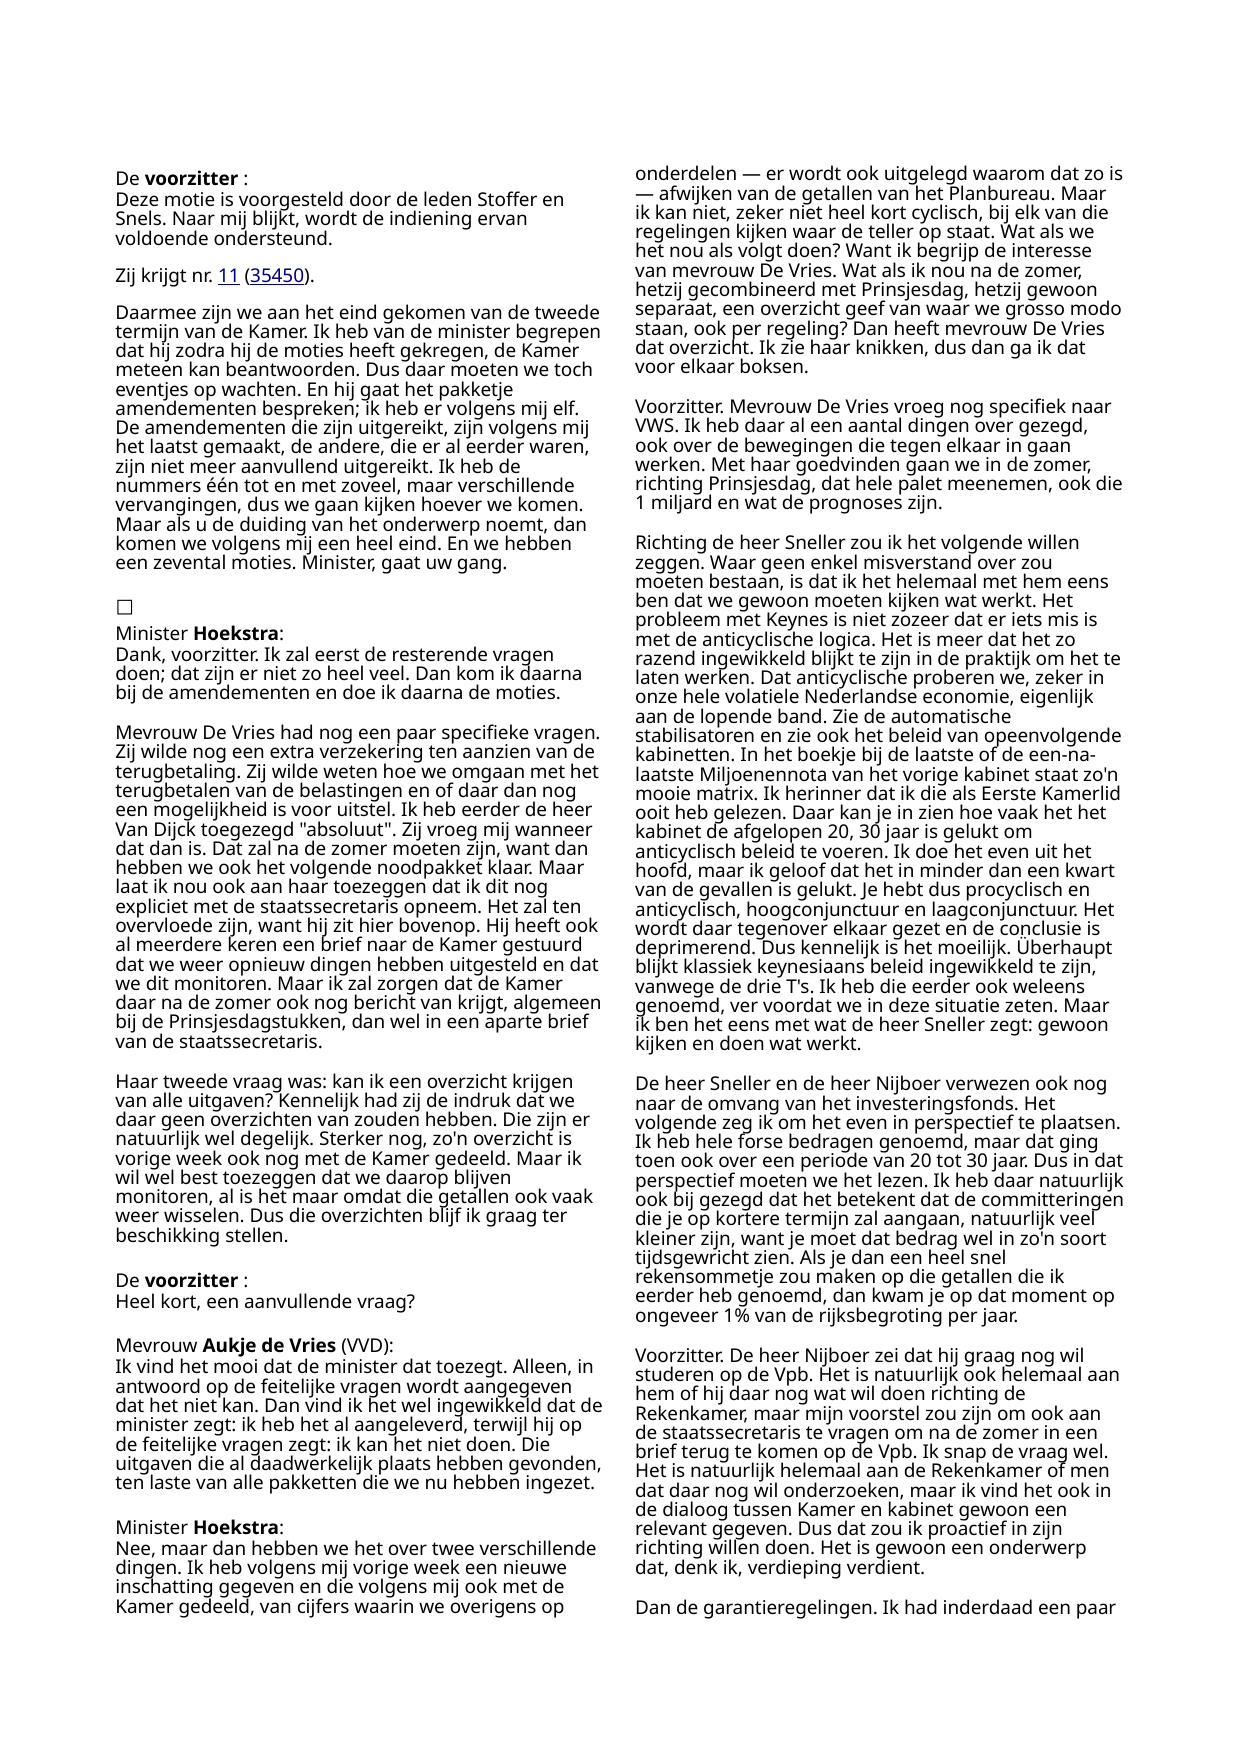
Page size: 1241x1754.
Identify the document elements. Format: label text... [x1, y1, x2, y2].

text Minister Hoekstra: [115, 1514, 605, 1540]
text Mevrouw Aukje de Vries (VVD): [115, 1333, 605, 1358]
text ⬜ [115, 594, 605, 620]
text Daarmee zijn we aan het eind gekomen van de tweede termijn van de Kamer. Ik heb van de minister begrepen dat hij zodra hij de moties heeft gekregen, de Kamer meteen kan beantwoorden. Dus daar moeten we toch eventjes op wachten. En hij gaat het pakketje amendementen bespreken; ik heb er volgens mij elf. De amendementen die zijn uitgereikt, zijn volgens mij het laatst gemaakt, de andere, die er al eerder waren, zijn niet meer aanvullend uitgereikt. Ik heb de nummers één tot en met zoveel, maar verschillende vervangingen, dus we gaan kijken hoever we komen. Maar als u de duiding van het onderwerp noemt, dan komen we volgens mij een heel eind. En we hebben een zevental moties. Minister, gaat uw gang. [115, 304, 605, 573]
text Dan de garantieregelingen. Ik had inderdaad een paar [635, 1599, 1125, 1618]
text Richting de heer Sneller zou ik het volgende willen zeggen. Waar geen enkel misverstand over zou moeten bestaan, is dat ik het helemaal met hem eens ben dat we gewoon moeten kijken wat werkt. Het probleem met Keynes is niet zozeer dat er iets mis is met de anticyclische logica. Het is meer dat het zo razend ingewikkeld blijkt te zijn in de praktijk om het te laten werken. Dat anticyclische proberen we, zeker in onze hele volatiele Nederlandse economie, eigenlijk aan de lopende band. Zie de automatische stabilisatoren en zie ook het beleid van opeenvolgende kabinetten. In het boekje bij de laatste of de een-na-laatste Miljoenennota van het vorige kabinet staat zo'n mooie matrix. Ik herinner dat ik die als Eerste Kamerlid ooit heb gelezen. Daar kan je in zien hoe vaak het het kabinet de afgelopen 20, 30 jaar is gelukt om anticyclisch beleid te voeren. Ik doe het even uit het hoofd, maar ik geloof dat het in minder dan een kwart van de gevallen is gelukt. Je hebt dus procyclisch en anticyclisch, hoogconjunctuur en laagconjunctuur. Het wordt daar tegenover elkaar gezet en de conclusie is deprimerend. Dus kennelijk is het moeilijk. Überhaupt blijkt klassiek keynesiaans beleid ingewikkeld te zijn, vanwege de drie T's. Ik heb die eerder ook weleens genoemd, ver voordat we in deze situatie zeten. Maar ik ben het eens met wat de heer Sneller zegt: gewoon kijken en doen wat werkt. [635, 534, 1125, 1055]
text De voorzitter : [115, 165, 605, 191]
text Nee, maar dan hebben we het over twee verschillende dingen. Ik heb volgens mij vorige week een nieuwe inschatting gegeven en die volgens mij ook met de Kamer gedeeld, van cijfers waarin we overigens op [115, 1540, 605, 1617]
text Dank, voorzitter. Ik zal eerst de resterende vragen doen; dat zijn er niet zo heel veel. Dan kom ik daarna bij de amendementen en doe ik daarna de moties. [115, 646, 605, 703]
text Mevrouw De Vries had nog een paar specifieke vragen. Zij wilde nog een extra verzekering ten aanzien van de terugbetaling. Zij wilde weten hoe we omgaan met het terugbetalen van de belastingen en of daar dan nog een mogelijkheid is voor uitstel. Ik heb eerder de heer Van Dijck toegezegd "absoluut". Zij vroeg mij wanneer dat dan is. Dat zal na de zomer moeten zijn, want dan hebben we ook het volgende noodpakket klaar. Maar laat ik nou ook aan haar toezeggen dat ik dit nog expliciet met de staatssecretaris opneem. Het zal ten overvloede zijn, want hij zit hier bovenop. Hij heeft ook al meerdere keren een brief naar de Kamer gestuurd dat we weer opnieuw dingen hebben uitgesteld en dat we dit monitoren. Maar ik zal zorgen dat de Kamer daar na de zomer ook nog bericht van krijgt, algemeen bij de Prinsjesdagstukken, dan wel in een aparte brief van de staatssecretaris. [115, 724, 605, 1052]
text Voorzitter. De heer Nijboer zei dat hij graag nog wil studeren op de Vpb. Het is natuurlijk ook helemaal aan hem of hij daar nog wat wil doen richting de Rekenkamer, maar mijn voorstel zou zijn om ook aan de staatssecretaris te vragen om na de zomer in een brief terug te komen op de Vpb. Ik snap de vraag wel. Het is natuurlijk helemaal aan de Rekenkamer of men dat daar nog wil onderzoeken, maar ik vind het ook in de dialoog tussen Kamer en kabinet gewoon een relevant gegeven. Dus dat zou ik proactief in zijn richting willen doen. Het is gewoon een onderwerp dat, denk ik, verdieping verdient. [635, 1347, 1125, 1578]
text Voorzitter. Mevrouw De Vries vroeg nog specifiek naar VWS. Ik heb daar al een aantal dingen over gezegd, ook over de bewegingen die tegen elkaar in gaan werken. Met haar goedvinden gaan we in de zomer, richting Prinsjesdag, dat hele palet meenemen, ook die 1 miljard en wat de prognoses zijn. [635, 398, 1125, 514]
text Heel kort, een aanvullende vraag? [115, 1293, 605, 1312]
text Haar tweede vraag was: kan ik een overzicht krijgen van alle uitgaven? Kennelijk had zij de indruk dat we daar geen overzichten van zouden hebben. Die zijn er natuurlijk wel degelijk. Sterker nog, zo'n overzicht is vorige week ook nog met de Kamer gedeeld. Maar ik wil wel best toezeggen dat we daarop blijven monitoren, al is het maar omdat die getallen ook vaak weer wisselen. Dus die overzichten blijf ik graag ter beschikking stellen. [115, 1073, 605, 1246]
text De voorzitter : [115, 1267, 605, 1293]
text Ik vind het mooi dat de minister dat toezegt. Alleen, in antwoord op de feitelijke vragen wordt aangegeven dat het niet kan. Dan vind ik het wel ingewikkeld dat de minister zegt: ik heb het al aangeleverd, terwijl hij op de feitelijke vragen zegt: ik kan het niet doen. Die uitgaven die al daadwerkelijk plaats hebben gevonden, ten laste van alle pakketten die we nu hebben ingezet. [115, 1358, 605, 1493]
text Zij krijgt nr. 11 (35450). [115, 267, 605, 286]
text onderdelen — er wordt ook uitgelegd waarom dat zo is — afwijken van de getallen van het Planbureau. Maar ik kan niet, zeker niet heel kort cyclisch, bij elk van die regelingen kijken waar de teller op staat. Wat als we het nou als volgt doen? Want ik begrijp de interesse van mevrouw De Vries. Wat als ik nou na de zomer, hetzij gecombineerd met Prinsjesdag, hetzij gewoon separaat, een overzicht geef van waar we grosso modo staan, ook per regeling? Dan heeft mevrouw De Vries dat overzicht. Ik zie haar knikken, dus dan ga ik dat voor elkaar boksen. [635, 165, 1125, 377]
text De heer Sneller en de heer Nijboer verwezen ook nog naar de omvang van het investeringsfonds. Het volgende zeg ik om het even in perspectief te plaatsen. Ik heb hele forse bedragen genoemd, maar dat ging toen ook over een periode van 20 tot 30 jaar. Dus in dat perspectief moeten we het lezen. Ik heb daar natuurlijk ook bij gezegd dat het betekent dat de committeringen die je op kortere termijn zal aangaan, natuurlijk veel kleiner zijn, want je moet dat bedrag wel in zo'n soort tijdsgewricht zien. Als je dan een heel snel rekensommetje zou maken op die getallen die ik eerder heb genoemd, dan kwam je op dat moment op ongeveer 1% van de rijksbegroting per jaar. [635, 1075, 1125, 1326]
text Deze motie is voorgesteld door de leden Stoffer en Snels. Naar mij blijkt, wordt de indiening ervan voldoende ondersteund. [115, 191, 605, 249]
text Minister Hoekstra: [115, 620, 605, 646]
